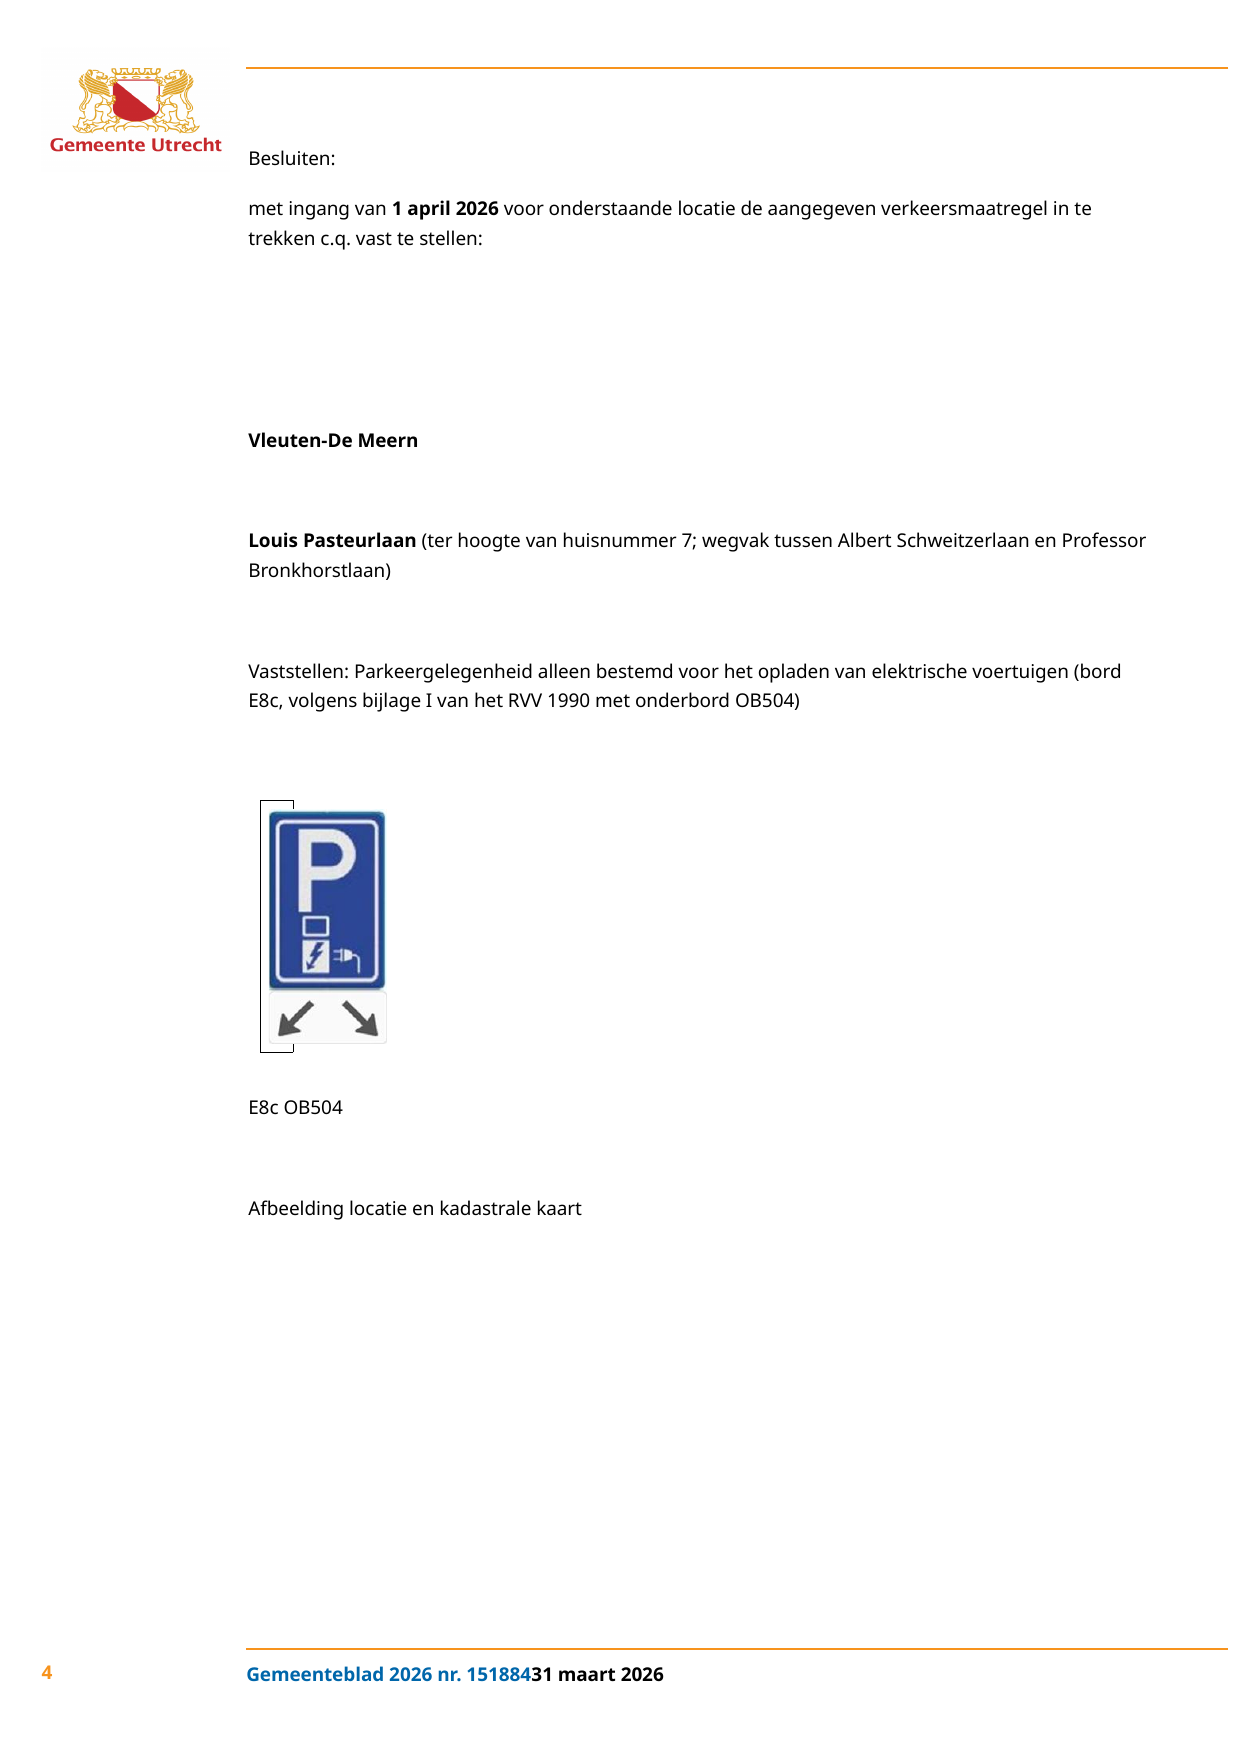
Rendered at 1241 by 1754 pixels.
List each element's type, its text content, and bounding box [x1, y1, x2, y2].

text Besluiten: [248, 145, 1152, 171]
text Afbeelding locatie en kadastrale kaart [248, 1195, 1152, 1221]
picture [41, 47, 231, 172]
text Louis Pasteurlaan (ter hoogte van huisnummer 7; wegvak tussen Albert Schweitzerlaan en Professor Bronkhorstlaan) [248, 528, 1152, 583]
text Vleuten-De Meern [248, 427, 1152, 453]
text Vaststellen: Parkeergelegenheid alleen bestemd voor het opladen van elektrische voertuigen (bord E8c, volgens bijlage I van het RVV 1990 met onderbord OB504) [248, 658, 1152, 713]
text met ingang van 1 april 2026 voor onderstaande locatie de aangegeven verkeersmaatregel in te trekken c.q. vast te stellen: [248, 196, 1152, 251]
text E8c OB504 [248, 1094, 1152, 1120]
picture [268, 809, 387, 1044]
